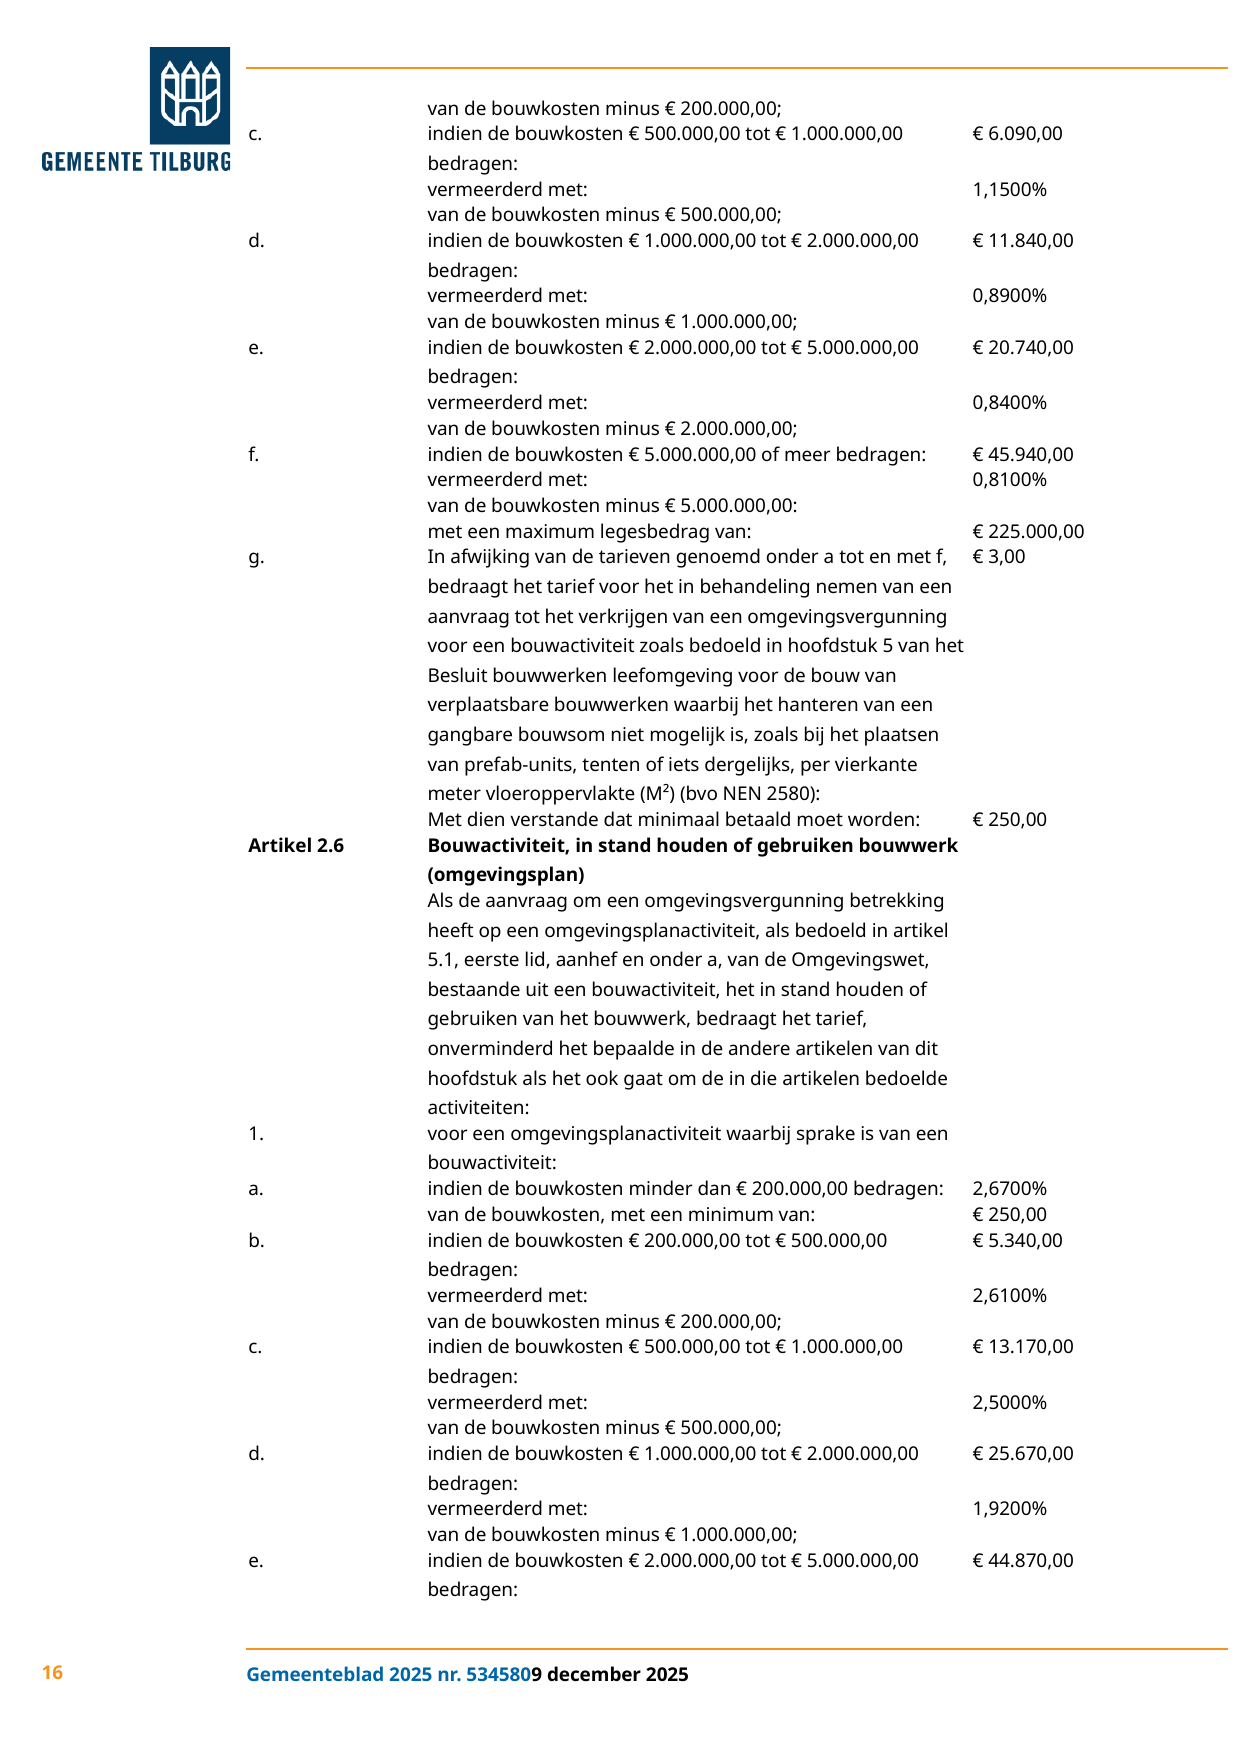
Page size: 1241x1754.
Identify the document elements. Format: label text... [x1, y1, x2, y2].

table_cell van de bouwkosten minus € 1.000.000,00; [427, 308, 972, 334]
table_cell € 250,00 [973, 806, 1152, 832]
table_cell 1,9200% [973, 1496, 1152, 1521]
table_cell [248, 202, 427, 227]
table_cell indien de bouwkosten € 500.000,00 tot € 1.000.000,00 bedragen: [427, 1334, 972, 1389]
table_cell indien de bouwkosten € 2.000.000,00 tot € 5.000.000,00 bedragen: [427, 334, 972, 389]
table_cell vermeerderd met: [427, 467, 972, 492]
table_cell [248, 1201, 427, 1227]
table_cell Bouwactiviteit, in stand houden of gebruiken bouwwerk (omgevingsplan) [427, 832, 972, 887]
table_cell vermeerderd met: [427, 1496, 972, 1521]
table_cell Artikel 2.6 [248, 832, 427, 887]
table_cell [973, 95, 1152, 121]
table_cell € 5.340,00 [973, 1227, 1152, 1282]
table_cell c. [248, 121, 427, 176]
table_cell [248, 806, 427, 832]
table_cell [973, 308, 1152, 334]
table_cell [973, 1521, 1152, 1547]
table_cell van de bouwkosten, met een minimum van: [427, 1201, 972, 1227]
table_cell vermeerderd met: [427, 389, 972, 415]
table_cell Met dien verstande dat minimaal betaald moet worden: [427, 806, 972, 832]
table_cell [973, 492, 1152, 518]
table_cell € 45.940,00 [973, 441, 1152, 467]
table_cell g. [248, 544, 427, 806]
table_cell a. [248, 1175, 427, 1201]
table_cell d. [248, 1440, 427, 1496]
table_cell [973, 202, 1152, 227]
table_cell indien de bouwkosten € 1.000.000,00 tot € 2.000.000,00 bedragen: [427, 1440, 972, 1496]
table_cell [248, 1389, 427, 1414]
table_cell € 44.870,00 [973, 1547, 1152, 1602]
table_cell [248, 1282, 427, 1308]
table_cell van de bouwkosten minus € 500.000,00; [427, 1415, 972, 1440]
table_cell € 13.170,00 [973, 1334, 1152, 1389]
table_cell c. [248, 1334, 427, 1389]
table_cell [248, 1496, 427, 1521]
table_cell [248, 176, 427, 202]
table_cell € 20.740,00 [973, 334, 1152, 389]
table_cell van de bouwkosten minus € 5.000.000,00: [427, 492, 972, 518]
table_cell [248, 492, 427, 518]
table_cell [248, 1308, 427, 1333]
table_cell [248, 1415, 427, 1440]
table_cell 2,6700% [973, 1175, 1152, 1201]
table_cell indien de bouwkosten € 5.000.000,00 of meer bedragen: [427, 441, 972, 467]
table_cell [973, 832, 1152, 887]
table_cell indien de bouwkosten € 1.000.000,00 tot € 2.000.000,00 bedragen: [427, 227, 972, 283]
table_cell [973, 1308, 1152, 1333]
table_cell [248, 467, 427, 492]
table_cell voor een omgevingsplanactiviteit waarbij sprake is van een bouwactiviteit: [427, 1120, 972, 1175]
table_cell d. [248, 227, 427, 283]
table_cell [248, 887, 427, 1120]
table_cell [973, 1415, 1152, 1440]
table_cell indien de bouwkosten € 2.000.000,00 tot € 5.000.000,00 bedragen: [427, 1547, 972, 1602]
table_cell van de bouwkosten minus € 200.000,00; [427, 95, 972, 121]
table_cell 1. [248, 1120, 427, 1175]
table_cell indien de bouwkosten minder dan € 200.000,00 bedragen: [427, 1175, 972, 1201]
table_cell 0,8900% [973, 283, 1152, 308]
table_cell indien de bouwkosten € 200.000,00 tot € 500.000,00 bedragen: [427, 1227, 972, 1282]
table_cell met een maximum legesbedrag van: [427, 518, 972, 544]
table_cell € 225.000,00 [973, 518, 1152, 544]
table_cell e. [248, 334, 427, 389]
table_cell [248, 95, 427, 121]
table_cell van de bouwkosten minus € 2.000.000,00; [427, 415, 972, 441]
table_cell [248, 283, 427, 308]
table_cell van de bouwkosten minus € 500.000,00; [427, 202, 972, 227]
table_cell van de bouwkosten minus € 200.000,00; [427, 1308, 972, 1333]
table_cell € 6.090,00 [973, 121, 1152, 176]
table_cell Als de aanvraag om een omgevingsvergunning betrekking heeft op een omgevingsplanactiviteit, als bedoeld in artikel 5.1, eerste lid, aanhef en onder a, van de Omgevingswet, bestaande uit een bouwactiviteit, het in stand houden of gebruiken van het bouwwerk, bedraagt het tarief, onverminderd het bepaalde in de andere artikelen van dit hoofdstuk als het ook gaat om de in die artikelen bedoelde activiteiten: [427, 887, 972, 1120]
table_cell € 11.840,00 [973, 227, 1152, 283]
table_cell 0,8400% [973, 389, 1152, 415]
table_cell van de bouwkosten minus € 1.000.000,00; [427, 1521, 972, 1547]
table_cell € 25.670,00 [973, 1440, 1152, 1496]
table_cell € 3,00 [973, 544, 1152, 806]
table_cell e. [248, 1547, 427, 1602]
table_cell 2,5000% [973, 1389, 1152, 1414]
table_cell f. [248, 441, 427, 467]
table_cell vermeerderd met: [427, 176, 972, 202]
table_cell 0,8100% [973, 467, 1152, 492]
table_cell [973, 887, 1152, 1120]
table_cell [248, 518, 427, 544]
table_cell In afwijking van de tarieven genoemd onder a tot en met f, bedraagt het tarief voor het in behandeling nemen van een aanvraag tot het verkrijgen van een omgevingsvergunning voor een bouwactiviteit zoals bedoeld in hoofdstuk 5 van het Besluit bouwwerken leefomgeving voor de bouw van verplaatsbare bouwwerken waarbij het hanteren van een gangbare bouwsom niet mogelijk is, zoals bij het plaatsen van prefab-units, tenten of iets dergelijks, per vierkante meter vloeroppervlakte (M²) (bvo NEN 2580): [427, 544, 972, 806]
table_cell indien de bouwkosten € 500.000,00 tot € 1.000.000,00 bedragen: [427, 121, 972, 176]
table_cell vermeerderd met: [427, 1389, 972, 1414]
table_cell [248, 1521, 427, 1547]
table_cell [248, 415, 427, 441]
table_cell € 250,00 [973, 1201, 1152, 1227]
table_cell vermeerderd met: [427, 283, 972, 308]
table_cell [248, 308, 427, 334]
table_cell [248, 389, 427, 415]
table_cell 1,1500% [973, 176, 1152, 202]
table_cell [973, 415, 1152, 441]
table_cell 2,6100% [973, 1282, 1152, 1308]
table_cell vermeerderd met: [427, 1282, 972, 1308]
table_cell [973, 1120, 1152, 1175]
table_cell b. [248, 1227, 427, 1282]
picture [41, 47, 231, 172]
